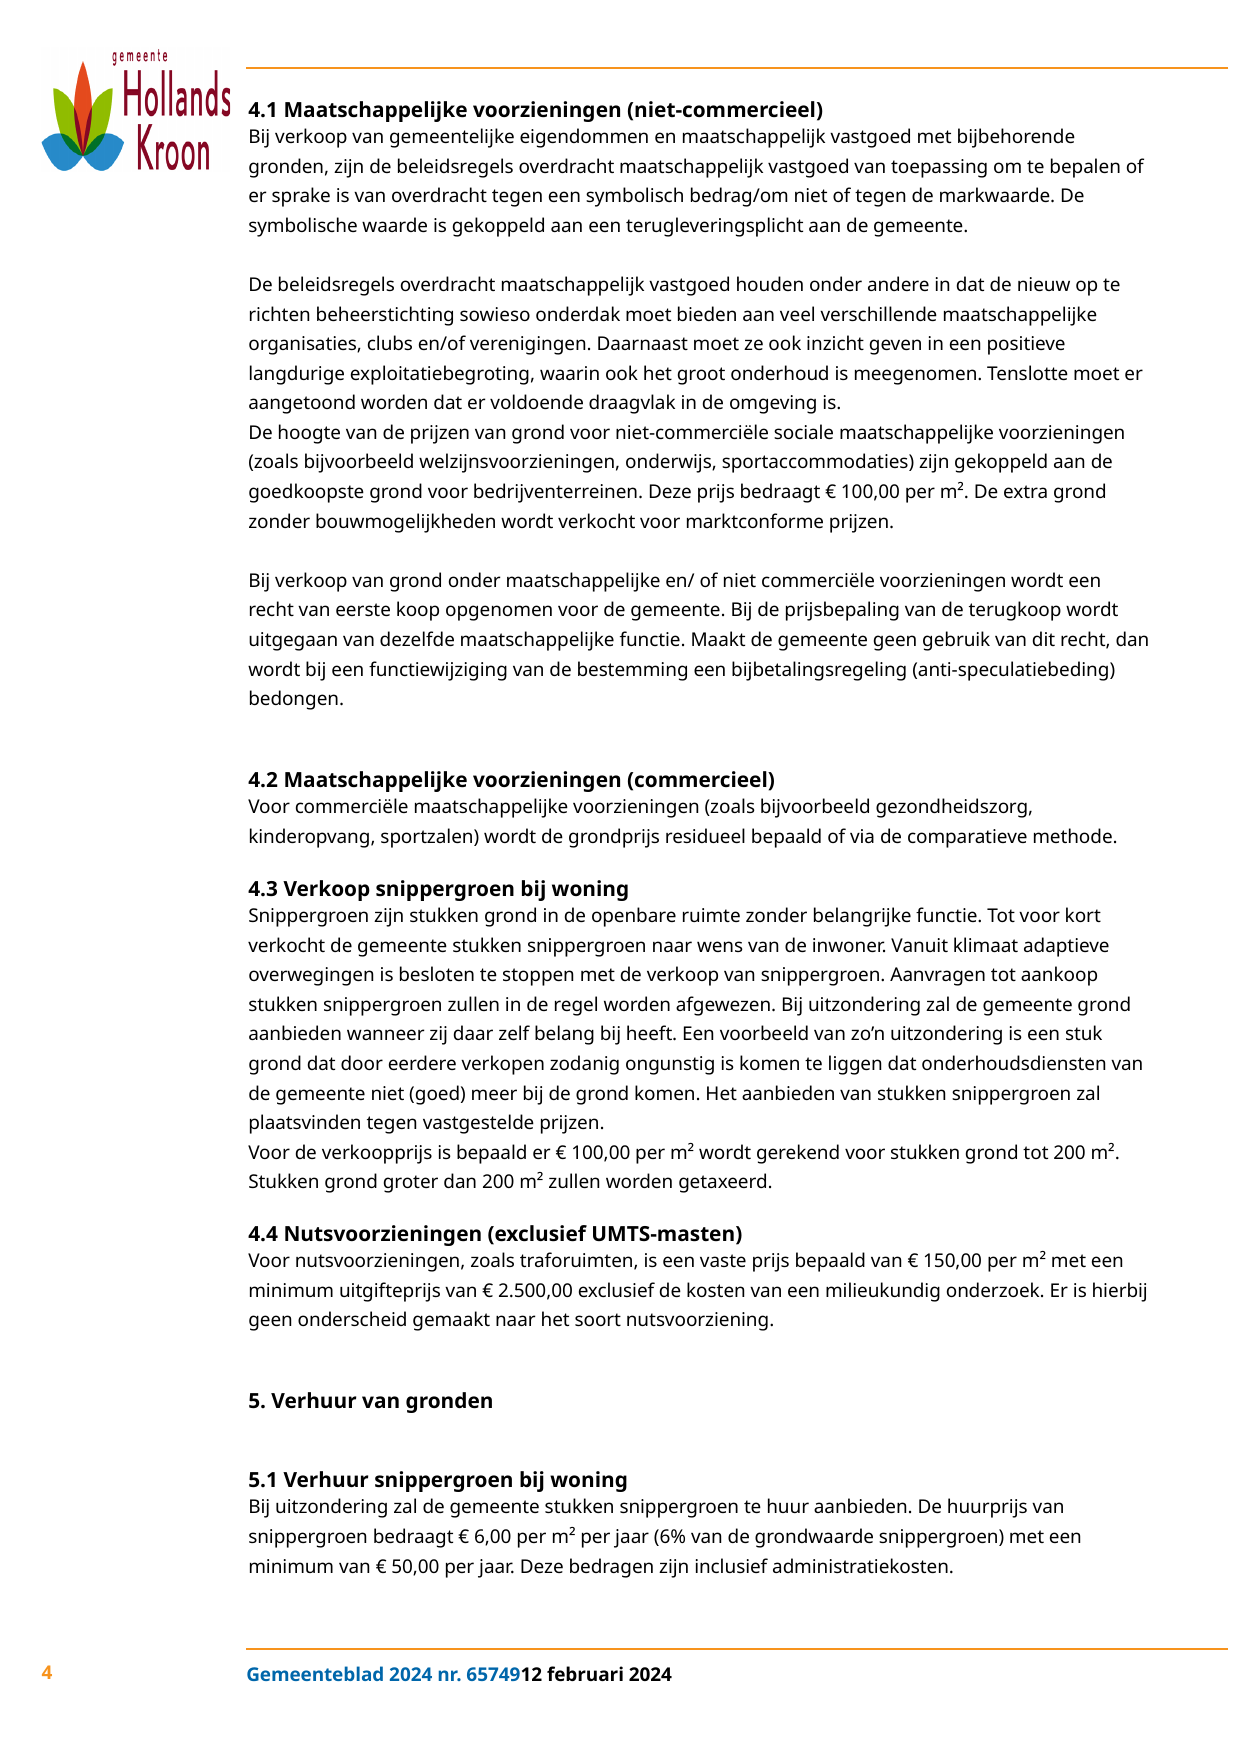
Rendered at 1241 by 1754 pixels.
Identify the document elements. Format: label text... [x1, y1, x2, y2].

text Voor nutsvoorzieningen, zoals traforuimten, is een vaste prijs bepaald van € 150,00 per m² met een minimum uitgifteprijs van € 2.500,00 exclusief de kosten van een milieukundig onderzoek. Er is hierbij geen onderscheid gemaakt naar het soort nutsvoorziening. [248, 1247, 1152, 1332]
text Voor commerciële maatschappelijke voorzieningen (zoals bijvoorbeeld gezondheidszorg, kinderopvang, sportzalen) wordt de grondprijs residueel bepaald of via de comparatieve methode. [248, 794, 1152, 849]
text De hoogte van de prijzen van grond voor niet-commerciële sociale maatschappelijke voorzieningen (zoals bijvoorbeeld welzijnsvoorzieningen, onderwijs, sportaccommodaties) zijn gekoppeld aan de goedkoopste grond voor bedrijventerreinen. Deze prijs bedraagt € 100,00 per m². De extra grond zonder bouwmogelijkheden wordt verkocht voor marktconforme prijzen. [248, 419, 1152, 533]
text 4.2 Maatschappelijke voorzieningen (commercieel) [248, 765, 1152, 794]
text 5. Verhuur van gronden [248, 1386, 1152, 1415]
picture [41, 47, 231, 172]
text 4.4 Nutsvoorzieningen (exclusief UMTS-masten) [248, 1219, 1152, 1247]
text 4.3 Verkoop snippergroen bij woning [248, 874, 1152, 902]
text Voor de verkoopprijs is bepaald er € 100,00 per m² wordt gerekend voor stukken grond tot 200 m². Stukken grond groter dan 200 m² zullen worden getaxeerd. [248, 1139, 1152, 1194]
text De beleidsregels overdracht maatschappelijk vastgoed houden onder andere in dat de nieuw op te richten beheerstichting sowieso onderdak moet bieden aan veel verschillende maatschappelijke organisaties, clubs en/of verenigingen. Daarnaast moet ze ook inzicht geven in een positieve langdurige exploitatiebegroting, waarin ook het groot onderhoud is meegenomen. Tenslotte moet er aangetoond worden dat er voldoende draagvlak in de omgeving is. [248, 271, 1152, 415]
text 5.1 Verhuur snippergroen bij woning [248, 1465, 1152, 1494]
text Bij verkoop van gemeentelijke eigendommen en maatschappelijk vastgoed met bijbehorende gronden, zijn de beleidsregels overdracht maatschappelijk vastgoed van toepassing om te bepalen of er sprake is van overdracht tegen een symbolisch bedrag/om niet of tegen de markwaarde. De symbolische waarde is gekoppeld aan een terugleveringsplicht aan de gemeente. [248, 123, 1152, 238]
text Snippergroen zijn stukken grond in de openbare ruimte zonder belangrijke functie. Tot voor kort verkocht de gemeente stukken snippergroen naar wens van de inwoner. Vanuit klimaat adaptieve overwegingen is besloten te stoppen met de verkoop van snippergroen. Aanvragen tot aankoop stukken snippergroen zullen in de regel worden afgewezen. Bij uitzondering zal de gemeente grond aanbieden wanneer zij daar zelf belang bij heeft. Een voorbeeld van zo’n uitzondering is een stuk grond dat door eerdere verkopen zodanig ongunstig is komen te liggen dat onderhoudsdiensten van de gemeente niet (goed) meer bij de grond komen. Het aanbieden van stukken snippergroen zal plaatsvinden tegen vastgestelde prijzen. [248, 902, 1152, 1135]
text Bij verkoop van grond onder maatschappelijke en/ of niet commerciële voorzieningen wordt een recht van eerste koop opgenomen voor de gemeente. Bij de prijsbepaling van de terugkoop wordt uitgegaan van dezelfde maatschappelijke functie. Maakt de gemeente geen gebruik van dit recht, dan wordt bij een functiewijziging van de bestemming een bijbetalingsregeling (anti-speculatiebeding) bedongen. [248, 567, 1152, 711]
text 4.1 Maatschappelijke voorzieningen (niet-commercieel) [248, 95, 1152, 123]
text Bij uitzondering zal de gemeente stukken snippergroen te huur aanbieden. De huurprijs van snippergroen bedraagt € 6,00 per m² per jaar (6% van de grondwaarde snippergroen) met een minimum van € 50,00 per jaar. Deze bedragen zijn inclusief administratiekosten. [248, 1494, 1152, 1579]
